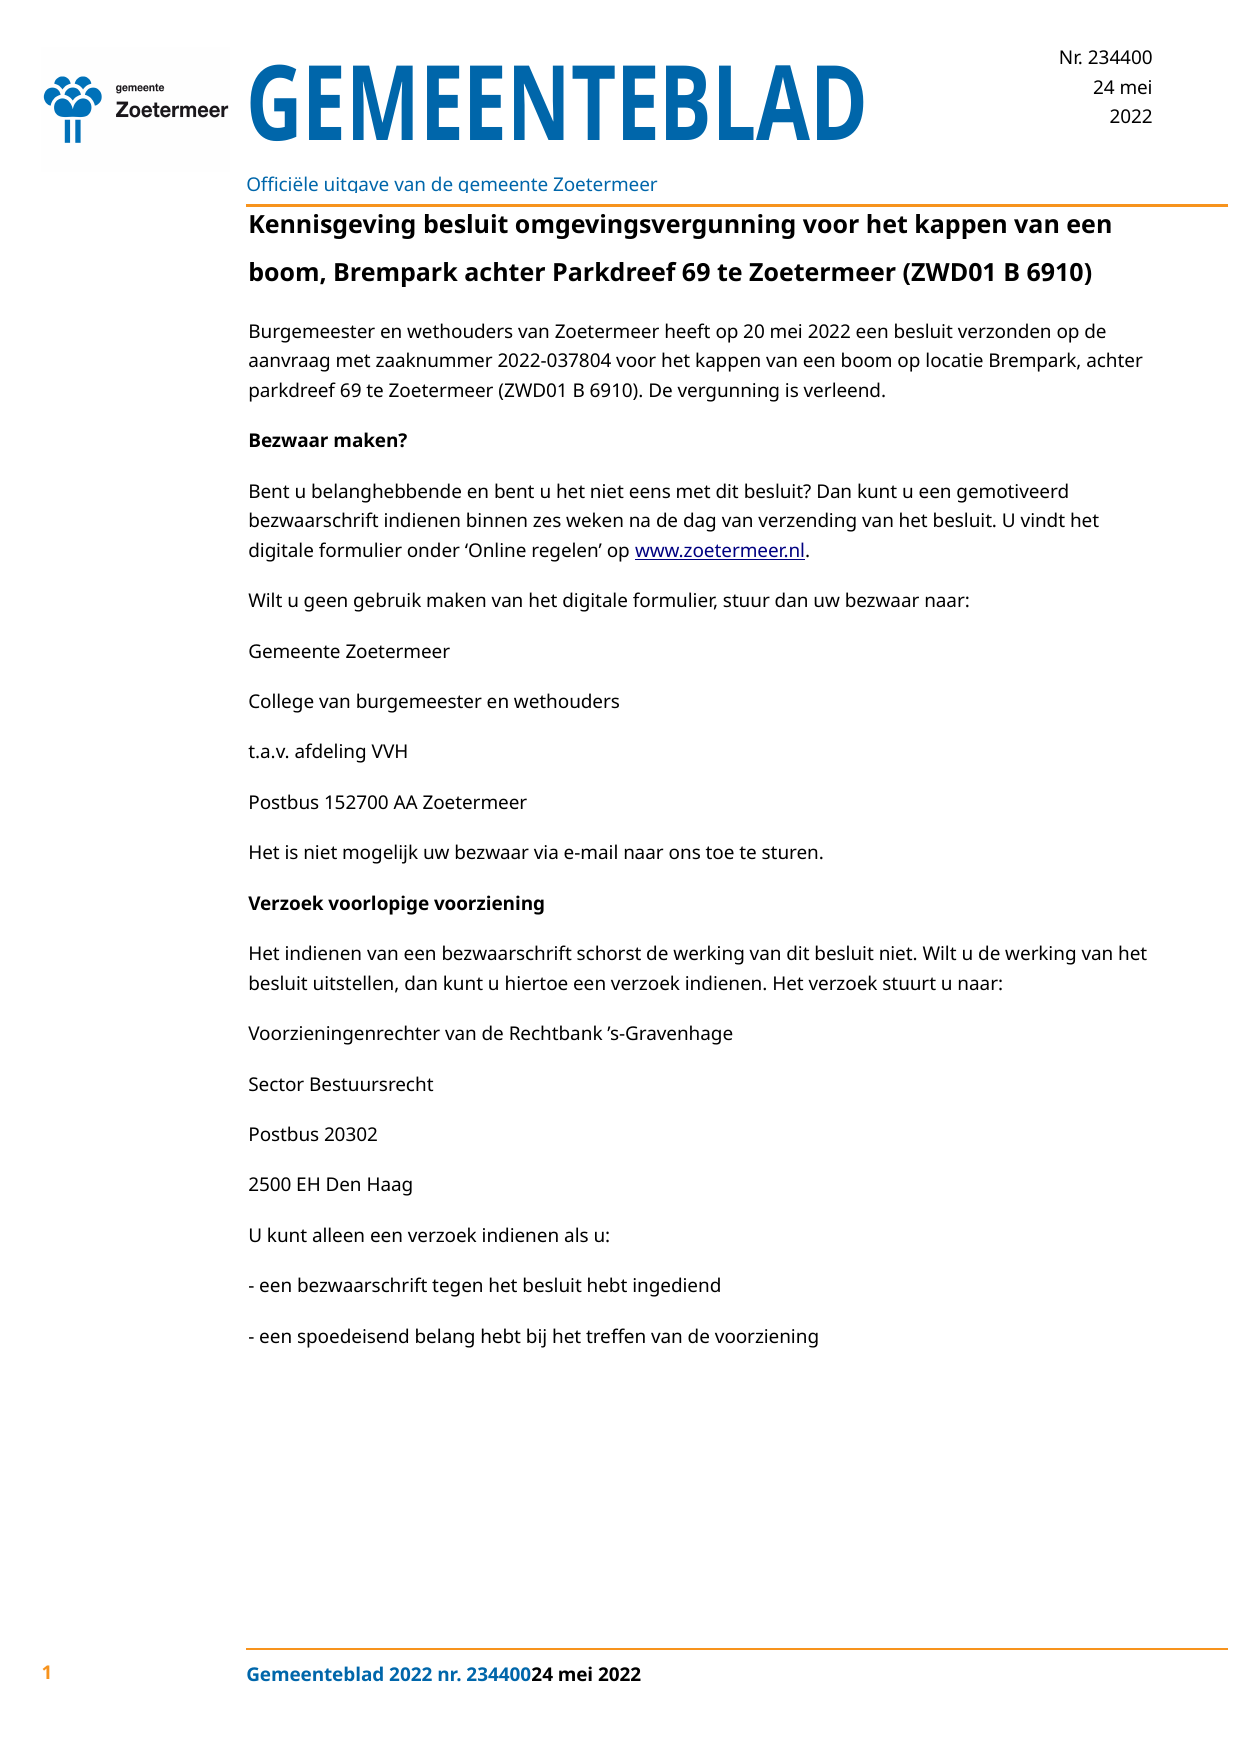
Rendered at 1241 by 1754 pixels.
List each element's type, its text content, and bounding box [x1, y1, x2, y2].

text U kunt alleen een verzoek indienen als u: [248, 1222, 1152, 1248]
text - een bezwaarschrift tegen het besluit hebt ingediend [248, 1272, 1152, 1298]
text Kennisgeving besluit omgevingsvergunning voor het kappen van een boom, Brempark achter Parkdreef 69 te Zoetermeer (ZWD01 B 6910) [248, 207, 1152, 288]
text t.a.v. afdeling VVH [248, 739, 1152, 764]
text Postbus 20302 [248, 1121, 1152, 1147]
text Bezwaar maken? [248, 427, 1152, 453]
text Het is niet mogelijk uw bezwaar via e-mail naar ons toe te sturen. [248, 839, 1152, 865]
text Postbus 152700 AA Zoetermeer [248, 789, 1152, 815]
text Gemeente Zoetermeer [248, 638, 1152, 664]
text Verzoek voorlopige voorziening [248, 890, 1152, 916]
text Burgemeester en wethouders van Zoetermeer heeft op 20 mei 2022 een besluit verzonden op de aanvraag met zaaknummer 2022-037804 voor het kappen van een boom op locatie Brempark, achter parkdreef 69 te Zoetermeer (ZWD01 B 6910). De vergunning is verleend. [248, 318, 1152, 403]
text Het indienen van een bezwaarschrift schorst de werking van dit besluit niet. Wilt u de werking van het besluit uitstellen, dan kunt u hiertoe een verzoek indienen. Het verzoek stuurt u naar: [248, 940, 1152, 996]
picture [41, 47, 231, 172]
text 2500 EH Den Haag [248, 1172, 1152, 1197]
text Sector Bestuursrecht [248, 1071, 1152, 1097]
text Wilt u geen gebruik maken van het digitale formulier, stuur dan uw bezwaar naar: [248, 587, 1152, 613]
text Voorzieningenrechter van de Rechtbank ’s-Gravenhage [248, 1020, 1152, 1046]
text Bent u belanghebbende en bent u het niet eens met dit besluit? Dan kunt u een gemotiveerd bezwaarschrift indienen binnen zes weken na de dag van verzending van het besluit. U vindt het digitale formulier onder ‘Online regelen’ op www.zoetermeer.nl. [248, 478, 1152, 563]
text College van burgemeester en wethouders [248, 688, 1152, 714]
text - een spoedeisend belang hebt bij het treffen van de voorziening [248, 1323, 1152, 1349]
